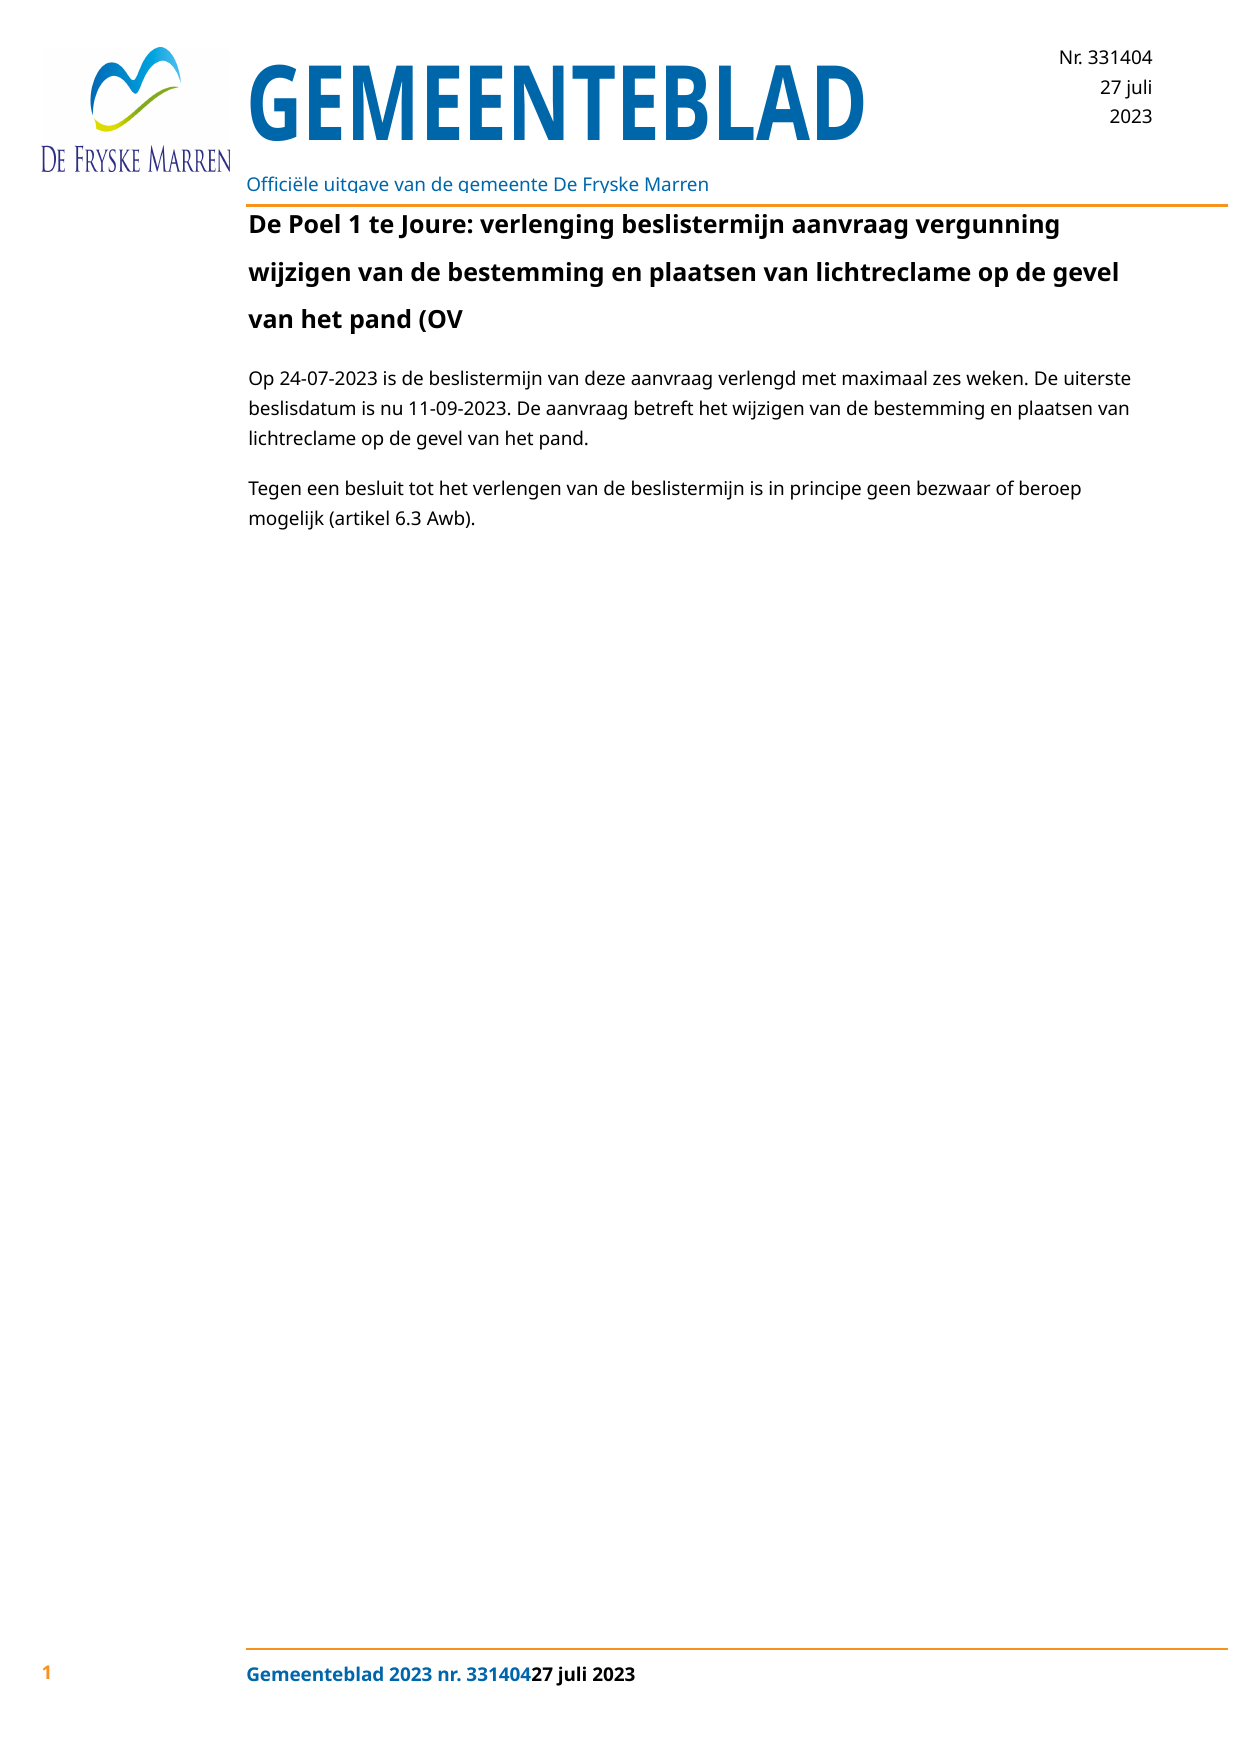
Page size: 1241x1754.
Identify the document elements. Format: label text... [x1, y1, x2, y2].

text De Poel 1 te Joure: verlenging beslistermijn aanvraag vergunning wijzigen van de bestemming en plaatsen van lichtreclame op de gevel van het pand (OV [248, 207, 1152, 336]
picture [41, 47, 231, 172]
text Op 24-07-2023 is de beslistermijn van deze aanvraag verlengd met maximaal zes weken. De uiterste beslisdatum is nu 11-09-2023. De aanvraag betreft het wijzigen van de bestemming en plaatsen van lichtreclame op de gevel van het pand. [248, 366, 1152, 450]
text Tegen een besluit tot het verlengen van de beslistermijn is in principe geen bezwaar of beroep mogelijk (artikel 6.3 Awb). [248, 475, 1152, 530]
